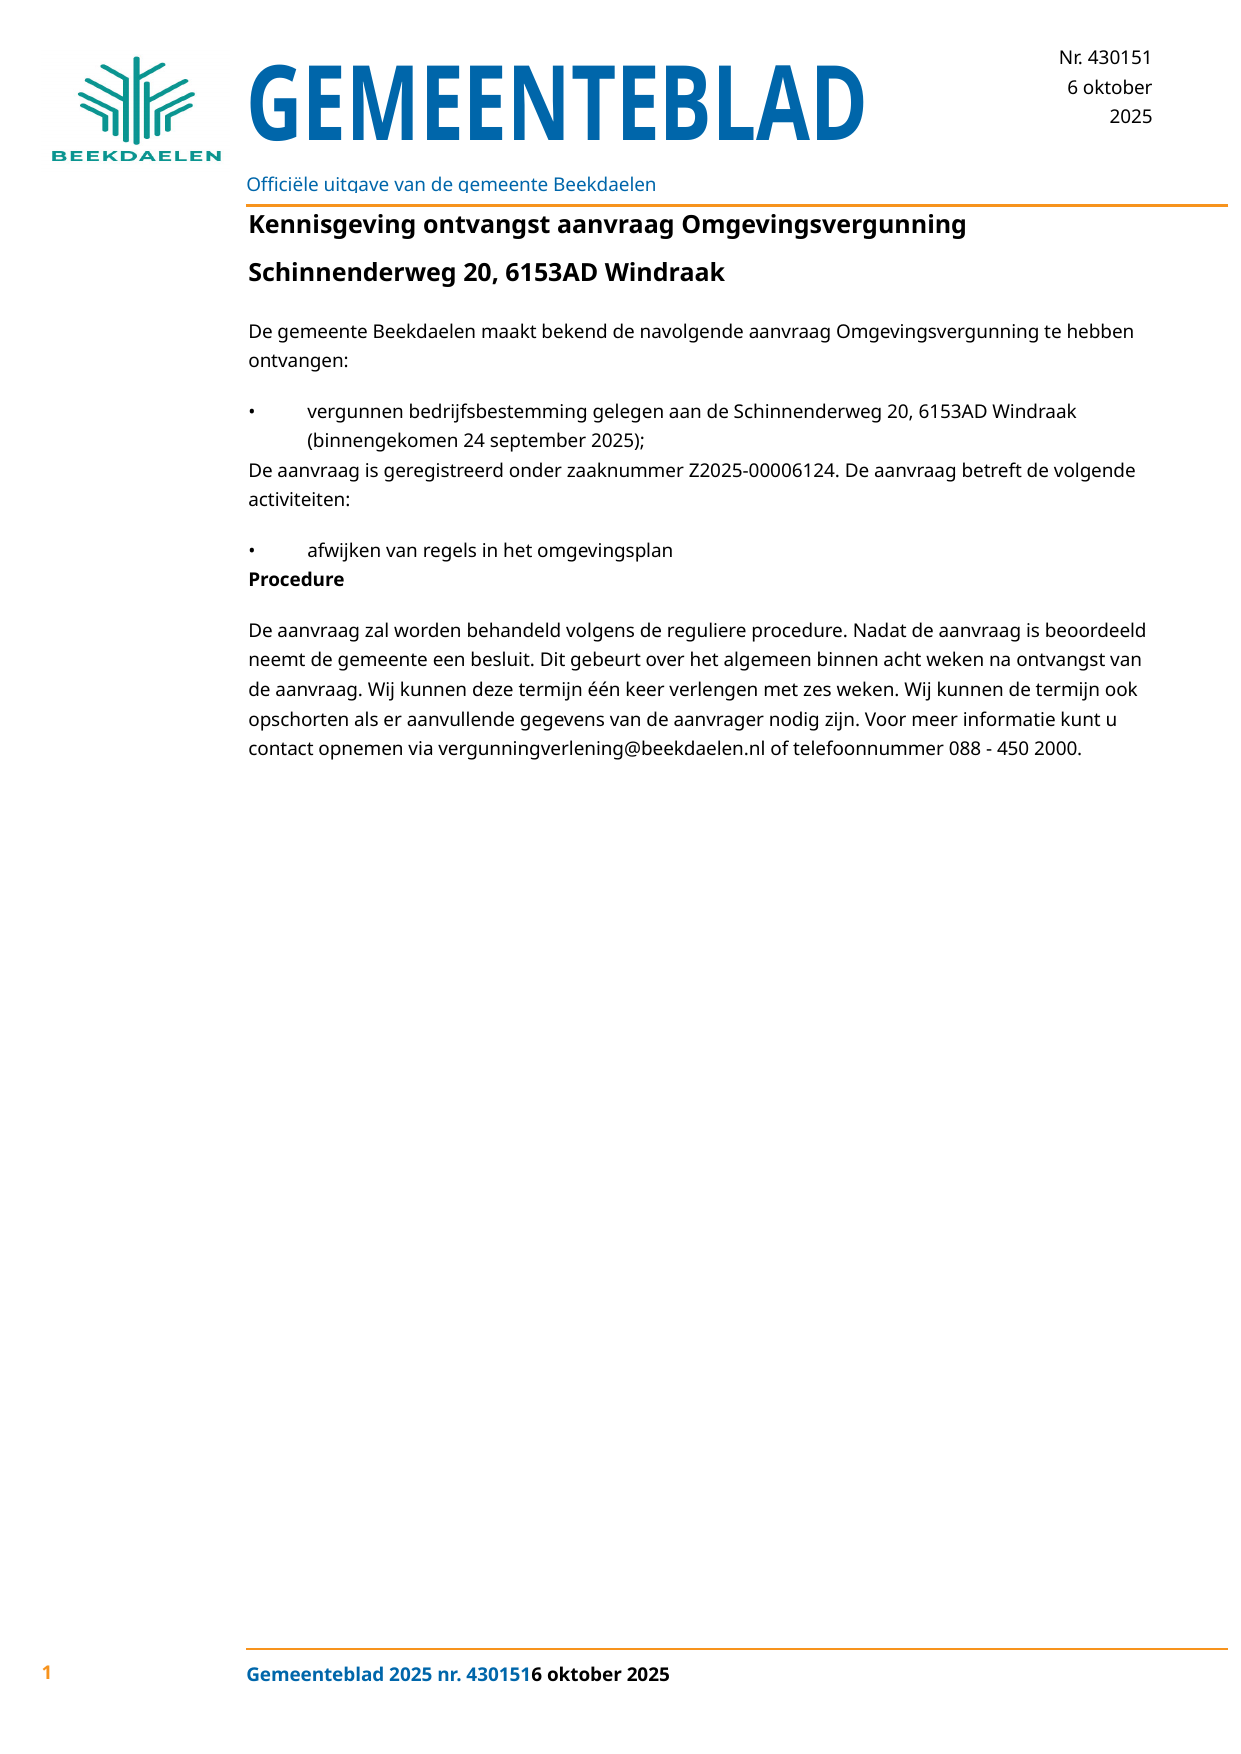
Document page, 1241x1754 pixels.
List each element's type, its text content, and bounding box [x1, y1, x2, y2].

picture [41, 47, 231, 172]
text De aanvraag zal worden behandeld volgens de reguliere procedure. Nadat de aanvraag is beoordeeld neemt de gemeente een besluit. Dit gebeurt over het algemeen binnen acht weken na ontvangst van de aanvraag. Wij kunnen deze termijn één keer verlengen met zes weken. Wij kunnen de termijn ook opschorten als er aanvullende gegevens van de aanvrager nodig zijn. Voor meer informatie kunt u contact opnemen via vergunningverlening@beekdaelen.nl of telefoonnummer 088 - 450 2000. [248, 617, 1152, 761]
text Procedure [248, 567, 1152, 592]
text De gemeente Beekdaelen maakt bekend de navolgende aanvraag Omgevingsvergunning te hebben ontvangen: [248, 318, 1152, 373]
list vergunnen bedrijfsbestemming gelegen aan de Schinnenderweg 20, 6153AD Windraak (binnengekomen 24 september 2025); [248, 398, 1152, 453]
text Kennisgeving ontvangst aanvraag Omgevingsvergunning Schinnenderweg 20, 6153AD Windraak [248, 207, 1152, 288]
list afwijken van regels in het omgevingsplan [248, 537, 1152, 563]
text De aanvraag is geregistreerd onder zaaknummer Z2025-00006124. De aanvraag betreft de volgende activiteiten: [248, 457, 1152, 512]
